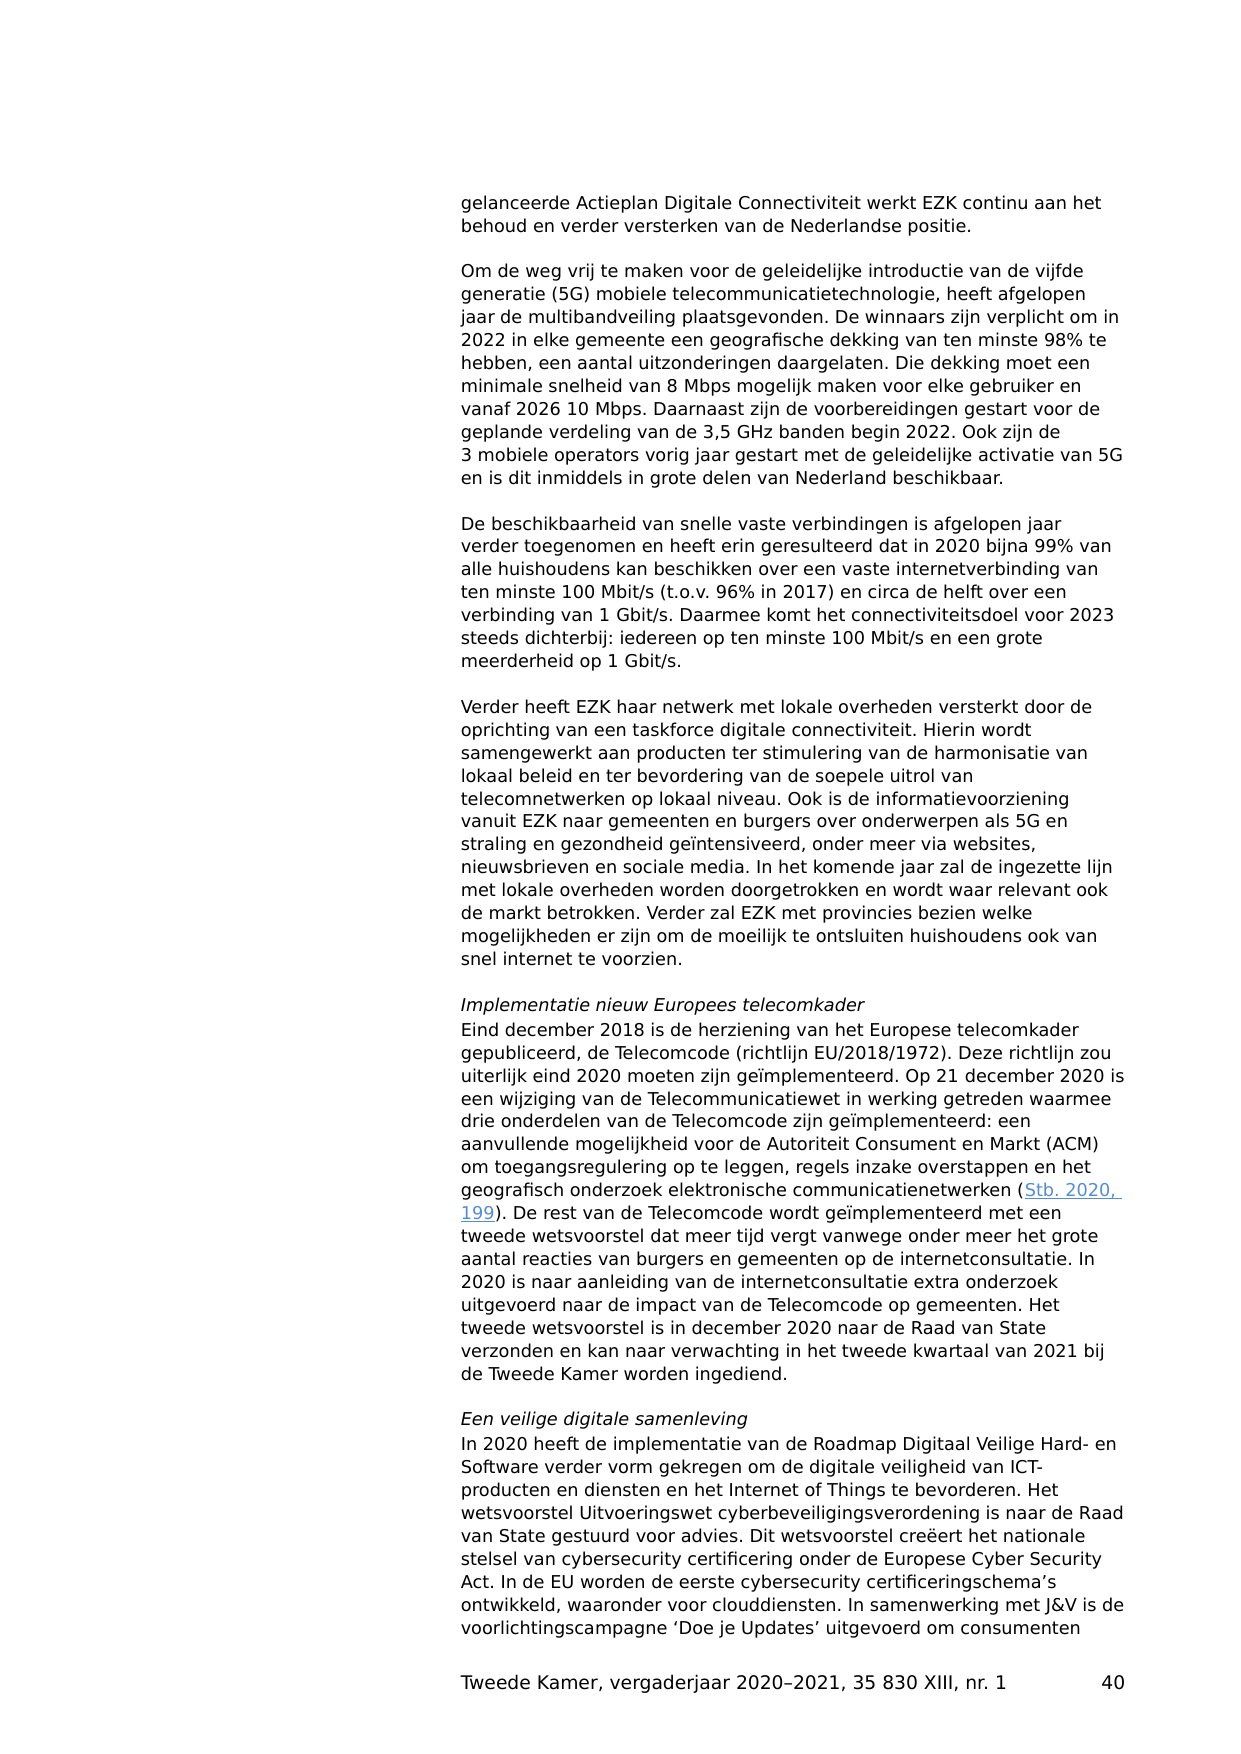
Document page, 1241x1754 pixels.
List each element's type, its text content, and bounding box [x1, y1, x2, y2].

text Implementatie nieuw Europees telecomkader [461, 993, 1125, 1016]
text In 2020 heeft de implementatie van de Roadmap Digitaal Veilige Hard- en Software verder vorm gekregen om de digitale veiligheid van ICT-producten en diensten en het Internet of Things te bevorderen. Het wetsvoorstel Uitvoeringswet cyberbeveiligingsverordening is naar de Raad van State gestuurd voor advies. Dit wetsvoorstel creëert het nationale stelsel van cybersecurity certificering onder de Europese Cyber Security Act. In de EU worden de eerste cybersecurity certificeringschema’s ontwikkeld, waaronder voor clouddiensten. In samenwerking met J&V is de voorlichtingscampagne ‘Doe je Updates’ uitgevoerd om consumenten [461, 1432, 1125, 1639]
text Verder heeft EZK haar netwerk met lokale overheden versterkt door de oprichting van een taskforce digitale connectiviteit. Hierin wordt samengewerkt aan producten ter stimulering van de harmonisatie van lokaal beleid en ter bevordering van de soepele uitrol van telecomnetwerken op lokaal niveau. Ook is de informatievoorziening vanuit EZK naar gemeenten en burgers over onderwerpen als 5G en straling en gezondheid geïntensiveerd, onder meer via websites, nieuwsbrieven en sociale media. In het komende jaar zal de ingezette lijn met lokale overheden worden doorgetrokken en wordt waar relevant ook de markt betrokken. Verder zal EZK met provincies bezien welke mogelijkheden er zijn om de moeilijk te ontsluiten huishoudens ook van snel internet te voorzien. [461, 695, 1125, 970]
text Een veilige digitale samenleving [461, 1407, 1125, 1430]
text De beschikbaarheid van snelle vaste verbindingen is afgelopen jaar verder toegenomen en heeft erin geresulteerd dat in 2020 bijna 99% van alle huishoudens kan beschikken over een vaste internetverbinding van ten minste 100 Mbit/s (t.o.v. 96% in 2017) en circa de helft over een verbinding van 1 Gbit/s. Daarmee komt het connectiviteitsdoel voor 2023 steeds dichterbij: iedereen op ten minste 100 Mbit/s en een grote meerderheid op 1 Gbit/s. [461, 512, 1125, 672]
text Om de weg vrij te maken voor de geleidelijke introductie van de vijfde generatie (5G) mobiele telecommunicatietechnologie, heeft afgelopen jaar de multibandveiling plaatsgevonden. De winnaars zijn verplicht om in 2022 in elke gemeente een geografische dekking van ten minste 98% te hebben, een aantal uitzonderingen daargelaten. Die dekking moet een minimale snelheid van 8 Mbps mogelijk maken voor elke gebruiker en vanaf 2026 10 Mbps. Daarnaast zijn de voorbereidingen gestart voor de geplande verdeling van de 3,5 GHz banden begin 2022. Ook zijn de 3 mobiele operators vorig jaar gestart met de geleidelijke activatie van 5G en is dit inmiddels in grote delen van Nederland beschikbaar. [461, 259, 1125, 489]
text Eind december 2018 is de herziening van het Europese telecomkader gepubliceerd, de Telecomcode (richtlijn EU/2018/1972). Deze richtlijn zou uiterlijk eind 2020 moeten zijn geïmplementeerd. Op 21 december 2020 is een wijziging van de Telecommunicatiewet in werking getreden waarmee drie onderdelen van de Telecomcode zijn geïmplementeerd: een aanvullende mogelijkheid voor de Autoriteit Consument en Markt (ACM) om toegangsregulering op te leggen, regels inzake overstappen en het geografisch onderzoek elektronische communicatienetwerken (Stb. 2020, 199). De rest van de Telecomcode wordt geïmplementeerd met een tweede wetsvoorstel dat meer tijd vergt vanwege onder meer het grote aantal reacties van burgers en gemeenten op de internetconsultatie. In 2020 is naar aanleiding van de internetconsultatie extra onderzoek uitgevoerd naar de impact van de Telecomcode op gemeenten. Het tweede wetsvoorstel is in december 2020 naar de Raad van State verzonden en kan naar verwachting in het tweede kwartaal van 2021 bij de Tweede Kamer worden ingediend. [461, 1018, 1125, 1384]
text gelanceerde Actieplan Digitale Connectiviteit werkt EZK continu aan het behoud en verder versterken van de Nederlandse positie. [461, 191, 1125, 237]
